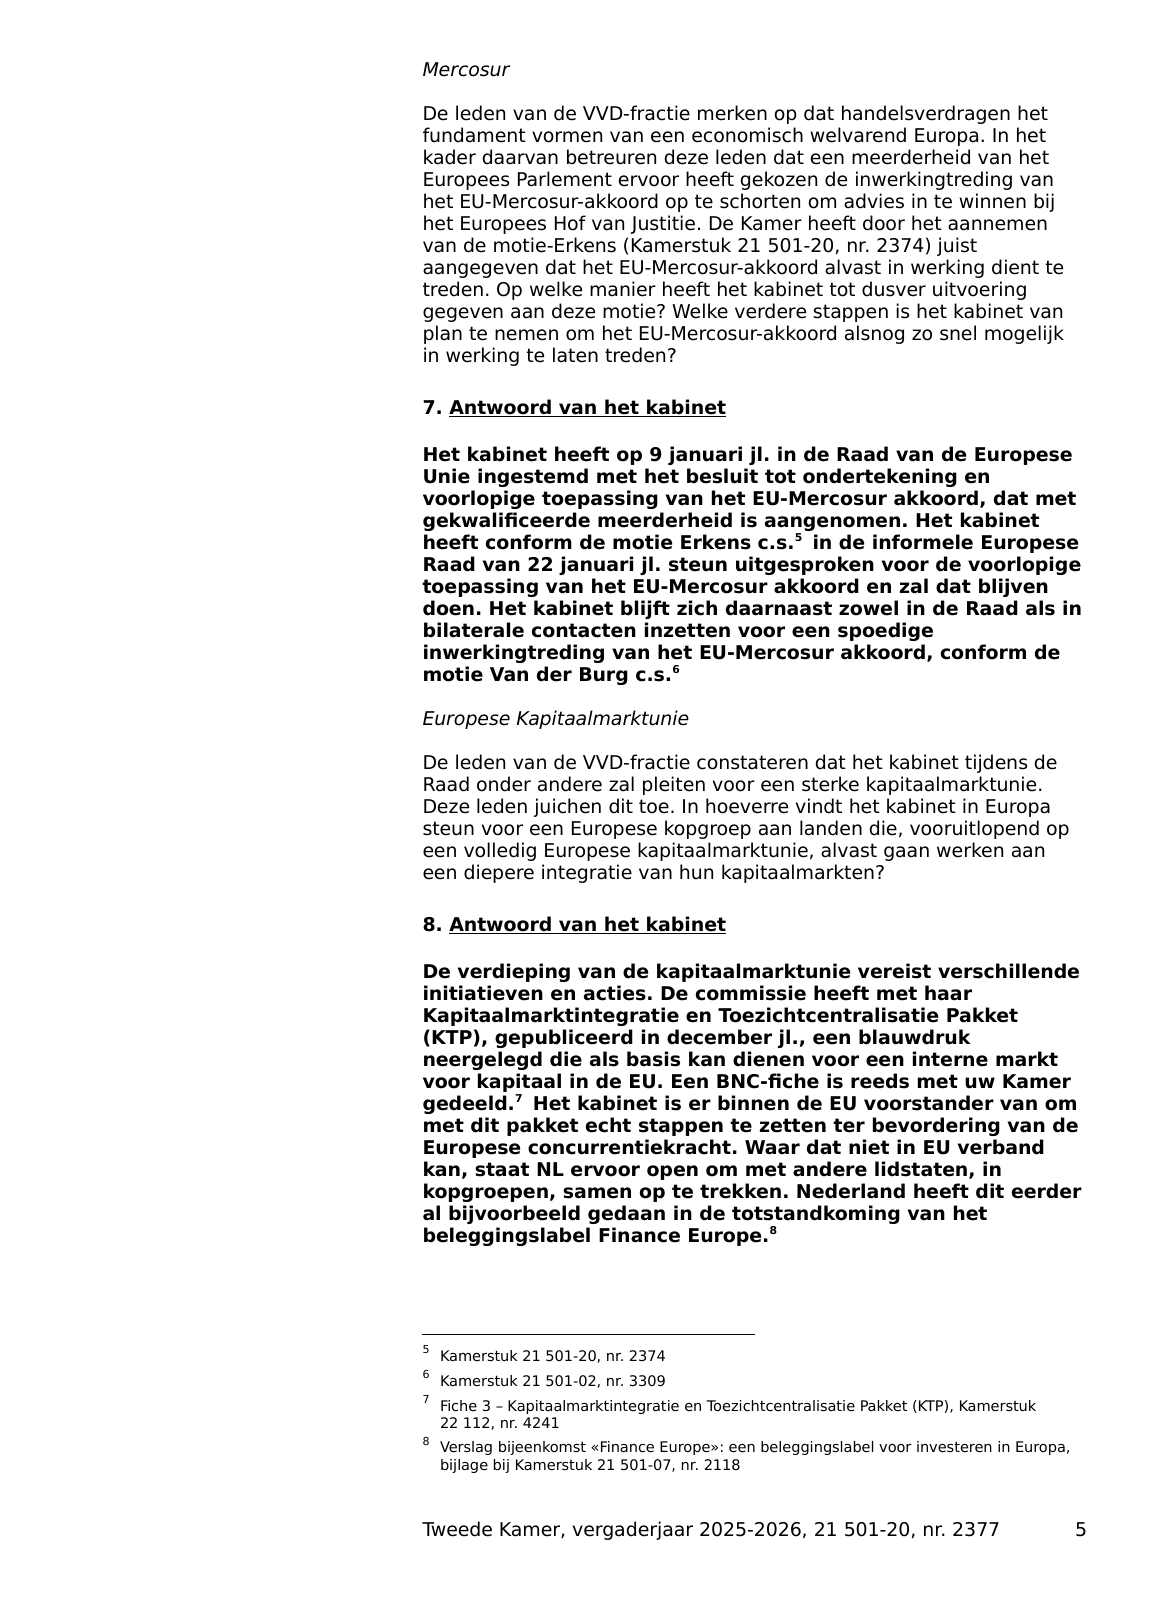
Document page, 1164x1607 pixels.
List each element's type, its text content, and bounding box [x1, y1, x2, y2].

text De verdieping van de kapitaalmarktunie vereist verschillende initiatieven en acties. De commissie heeft met haar Kapitaalmarktintegratie en Toezichtcentralisatie Pakket (KTP), gepubliceerd in december jl., een blauwdruk neergelegd die als basis kan dienen voor een interne markt voor kapitaal in de EU. Een BNC-fiche is reeds met uw Kamer gedeeld. Het kabinet is er binnen de EU voorstander van om met dit pakket echt stappen te zetten ter bevordering van de Europese concurrentiekracht. Waar dat niet in EU verband kan, staat NL ervoor open om met andere lidstaten, in kopgroepen, samen op te trekken. Nederland heeft dit eerder al bijvoorbeeld gedaan in de totstandkoming van het beleggingslabel Finance Europe. [422, 961, 1087, 1247]
text Het kabinet heeft op 9 januari jl. in de Raad van de Europese Unie ingestemd met het besluit tot ondertekening en voorlopige toepassing van het EU-Mercosur akkoord, dat met gekwalificeerde meerderheid is aangenomen. Het kabinet heeft conform de motie Erkens c.s. in de informele Europese Raad van 22 januari jl. steun uitgesproken voor de voorlopige toepassing van het EU-Mercosur akkoord en zal dat blijven doen. Het kabinet blijft zich daarnaast zowel in de Raad als in bilaterale contacten inzetten voor een spoedige inwerkingtreding van het EU-Mercosur akkoord, conform de motie Van der Burg c.s. [422, 444, 1087, 686]
subtitle 8. Antwoord van het kabinet [422, 914, 1087, 936]
text Fiche 3 – Kapitaalmarktintegratie en Toezichtcentralisatie Pakket (KTP), Kamerstuk 22 112, nr. 4241 [422, 1393, 1087, 1432]
text De leden van de VVD-fractie constateren dat het kabinet tijdens de Raad onder andere zal pleiten voor een sterke kapitaalmarktunie. Deze leden juichen dit toe. In hoeverre vindt het kabinet in Europa steun voor een Europese kopgroep aan landen die, vooruitlopend op een volledig Europese kapitaalmarktunie, alvast gaan werken aan een diepere integratie van hun kapitaalmarkten? [422, 752, 1087, 884]
subtitle Europese Kapitaalmarktunie [422, 708, 1087, 730]
text De leden van de VVD-fractie merken op dat handelsverdragen het fundament vormen van een economisch welvarend Europa. In het kader daarvan betreuren deze leden dat een meerderheid van het Europees Parlement ervoor heeft gekozen de inwerkingtreding van het EU-Mercosur-akkoord op te schorten om advies in te winnen bij het Europees Hof van Justitie. De Kamer heeft door het aannemen van de motie-Erkens (Kamerstuk 21 501-20, nr. 2374) juist aangegeven dat het EU-Mercosur-akkoord alvast in werking dient te treden. Op welke manier heeft het kabinet tot dusver uitvoering gegeven aan deze motie? Welke verdere stappen is het kabinet van plan te nemen om het EU-Mercosur-akkoord alsnog zo snel mogelijk in werking te laten treden? [422, 103, 1087, 367]
text Verslag bijeenkomst «Finance Europe»: een beleggingslabel voor investeren in Europa, bijlage bij Kamerstuk 21 501-07, nr. 2118 [422, 1435, 1087, 1474]
text Kamerstuk 21 501-20, nr. 2374 [422, 1343, 1087, 1366]
subtitle Mercosur [422, 59, 1087, 81]
text Kamerstuk 21 501-02, nr. 3309 [422, 1368, 1087, 1391]
subtitle 7. Antwoord van het kabinet [422, 397, 1087, 419]
